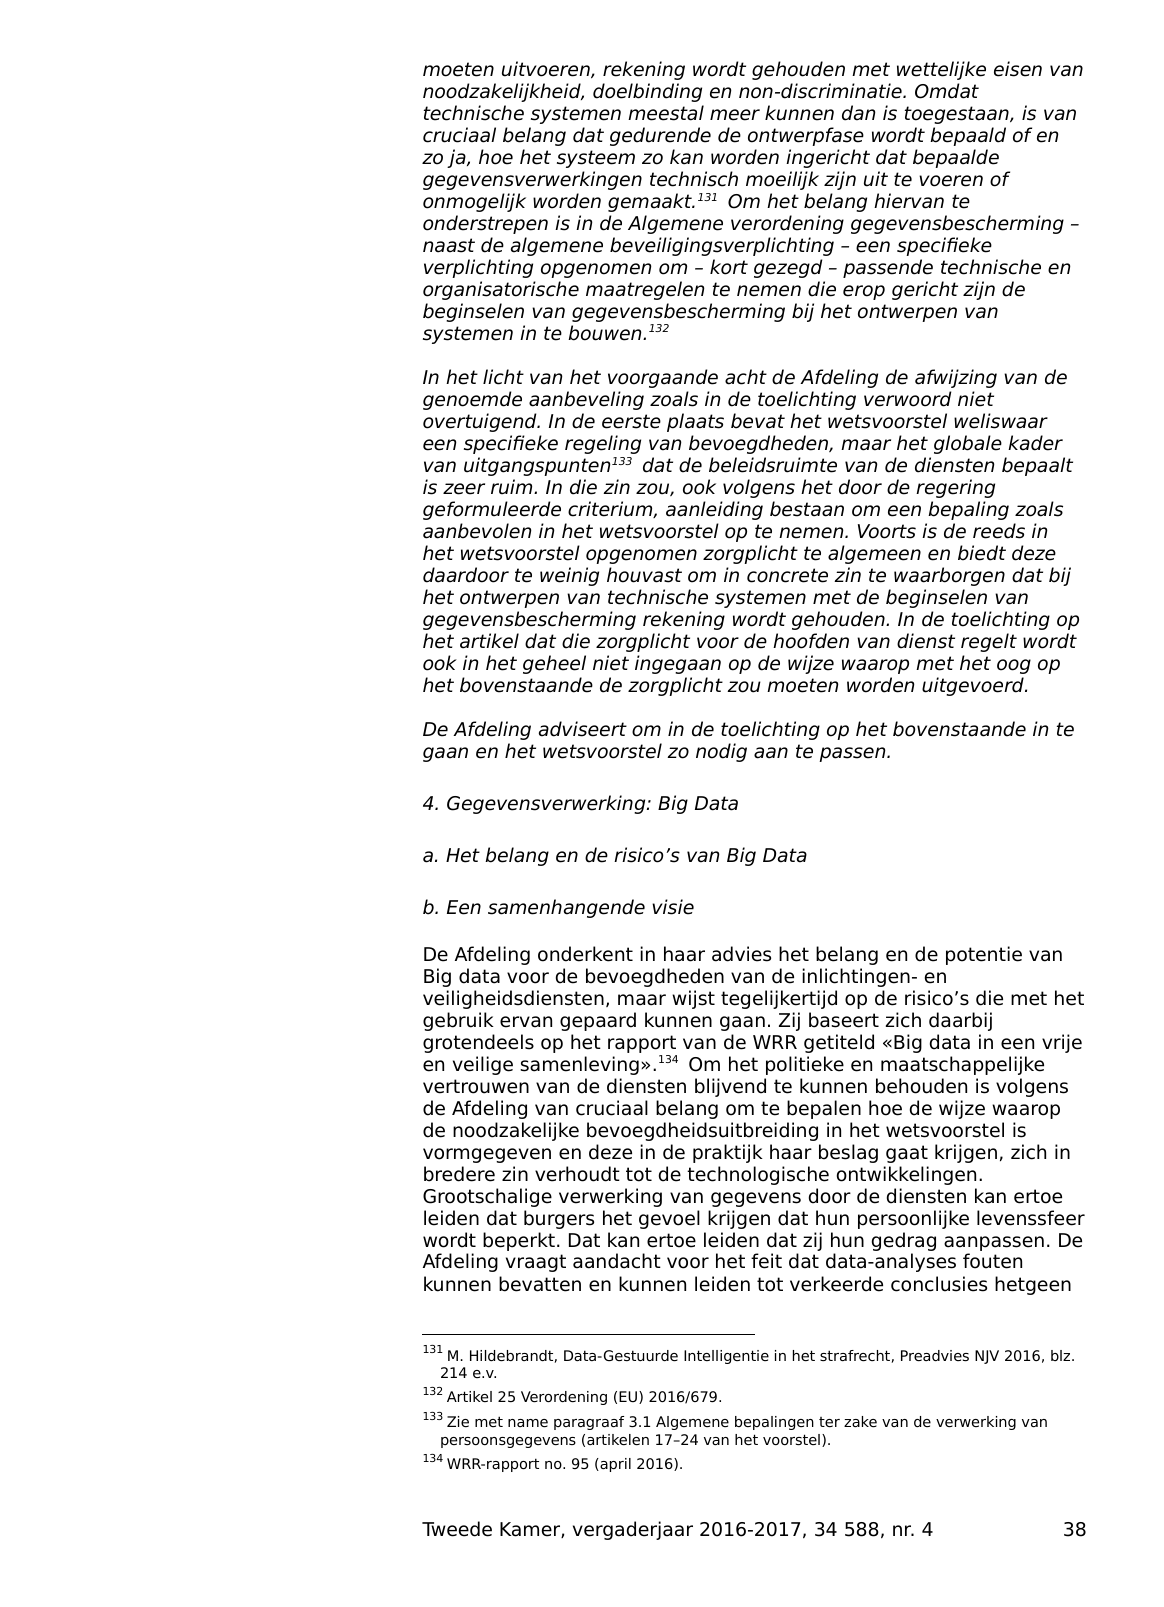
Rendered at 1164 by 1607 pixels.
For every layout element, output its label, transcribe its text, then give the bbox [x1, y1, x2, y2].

text moeten uitvoeren, rekening wordt gehouden met wettelijke eisen van noodzakelijkheid, doelbinding en non-discriminatie. Omdat technische systemen meestal meer kunnen dan is toegestaan, is van cruciaal belang dat gedurende de ontwerpfase wordt bepaald of en zo ja, hoe het systeem zo kan worden ingericht dat bepaalde gegevensverwerkingen technisch moeilijk zijn uit te voeren of onmogelijk worden gemaakt. Om het belang hiervan te onderstrepen is in de Algemene verordening gegevensbescherming – naast de algemene beveiligingsverplichting – een specifieke verplichting opgenomen om – kort gezegd – passende technische en organisatorische maatregelen te nemen die erop gericht zijn de beginselen van gegevensbescherming bij het ontwerpen van systemen in te bouwen. [422, 59, 1087, 345]
text In het licht van het voorgaande acht de Afdeling de afwijzing van de genoemde aanbeveling zoals in de toelichting verwoord niet overtuigend. In de eerste plaats bevat het wetsvoorstel weliswaar een specifieke regeling van bevoegdheden, maar het globale kader van uitgangspunten dat de beleidsruimte van de diensten bepaalt is zeer ruim. In die zin zou, ook volgens het door de regering geformuleerde criterium, aanleiding bestaan om een bepaling zoals aanbevolen in het wetsvoorstel op te nemen. Voorts is de reeds in het wetsvoorstel opgenomen zorgplicht te algemeen en biedt deze daardoor te weinig houvast om in concrete zin te waarborgen dat bij het ontwerpen van technische systemen met de beginselen van gegevensbescherming rekening wordt gehouden. In de toelichting op het artikel dat die zorgplicht voor de hoofden van dienst regelt wordt ook in het geheel niet ingegaan op de wijze waarop met het oog op het bovenstaande de zorgplicht zou moeten worden uitgevoerd. [422, 367, 1087, 697]
text De Afdeling onderkent in haar advies het belang en de potentie van Big data voor de bevoegdheden van de inlichtingen- en veiligheidsdiensten, maar wijst tegelijkertijd op de risico’s die met het gebruik ervan gepaard kunnen gaan. Zij baseert zich daarbij grotendeels op het rapport van de WRR getiteld «Big data in een vrije en veilige samenleving». Om het politieke en maatschappelijke vertrouwen van de diensten blijvend te kunnen behouden is volgens de Afdeling van cruciaal belang om te bepalen hoe de wijze waarop de noodzakelijke bevoegdheidsuitbreiding in het wetsvoorstel is vormgegeven en deze in de praktijk haar beslag gaat krijgen, zich in bredere zin verhoudt tot de technologische ontwikkelingen. Grootschalige verwerking van gegevens door de diensten kan ertoe leiden dat burgers het gevoel krijgen dat hun persoonlijke levenssfeer wordt beperkt. Dat kan ertoe leiden dat zij hun gedrag aanpassen. De Afdeling vraagt aandacht voor het feit dat data-analyses fouten kunnen bevatten en kunnen leiden tot verkeerde conclusies hetgeen [422, 944, 1087, 1295]
text Zie met name paragraaf 3.1 Algemene bepalingen ter zake van de verwerking van persoonsgegevens (artikelen 17–24 van het voorstel). [422, 1410, 1087, 1449]
subtitle a. Het belang en de risico’s van Big Data [422, 845, 1087, 867]
text Artikel 25 Verordening (EU) 2016/679. [422, 1385, 1087, 1407]
text De Afdeling adviseert om in de toelichting op het bovenstaande in te gaan en het wetsvoorstel zo nodig aan te passen. [422, 719, 1087, 763]
subtitle 4. Gegevensverwerking: Big Data [422, 793, 1087, 815]
subtitle b. Een samenhangende visie [422, 897, 1087, 919]
text WRR-rapport no. 95 (april 2016). [422, 1452, 1087, 1474]
text M. Hildebrandt, Data-Gestuurde Intelligentie in het strafrecht, Preadvies NJV 2016, blz. 214 e.v. [422, 1343, 1087, 1382]
